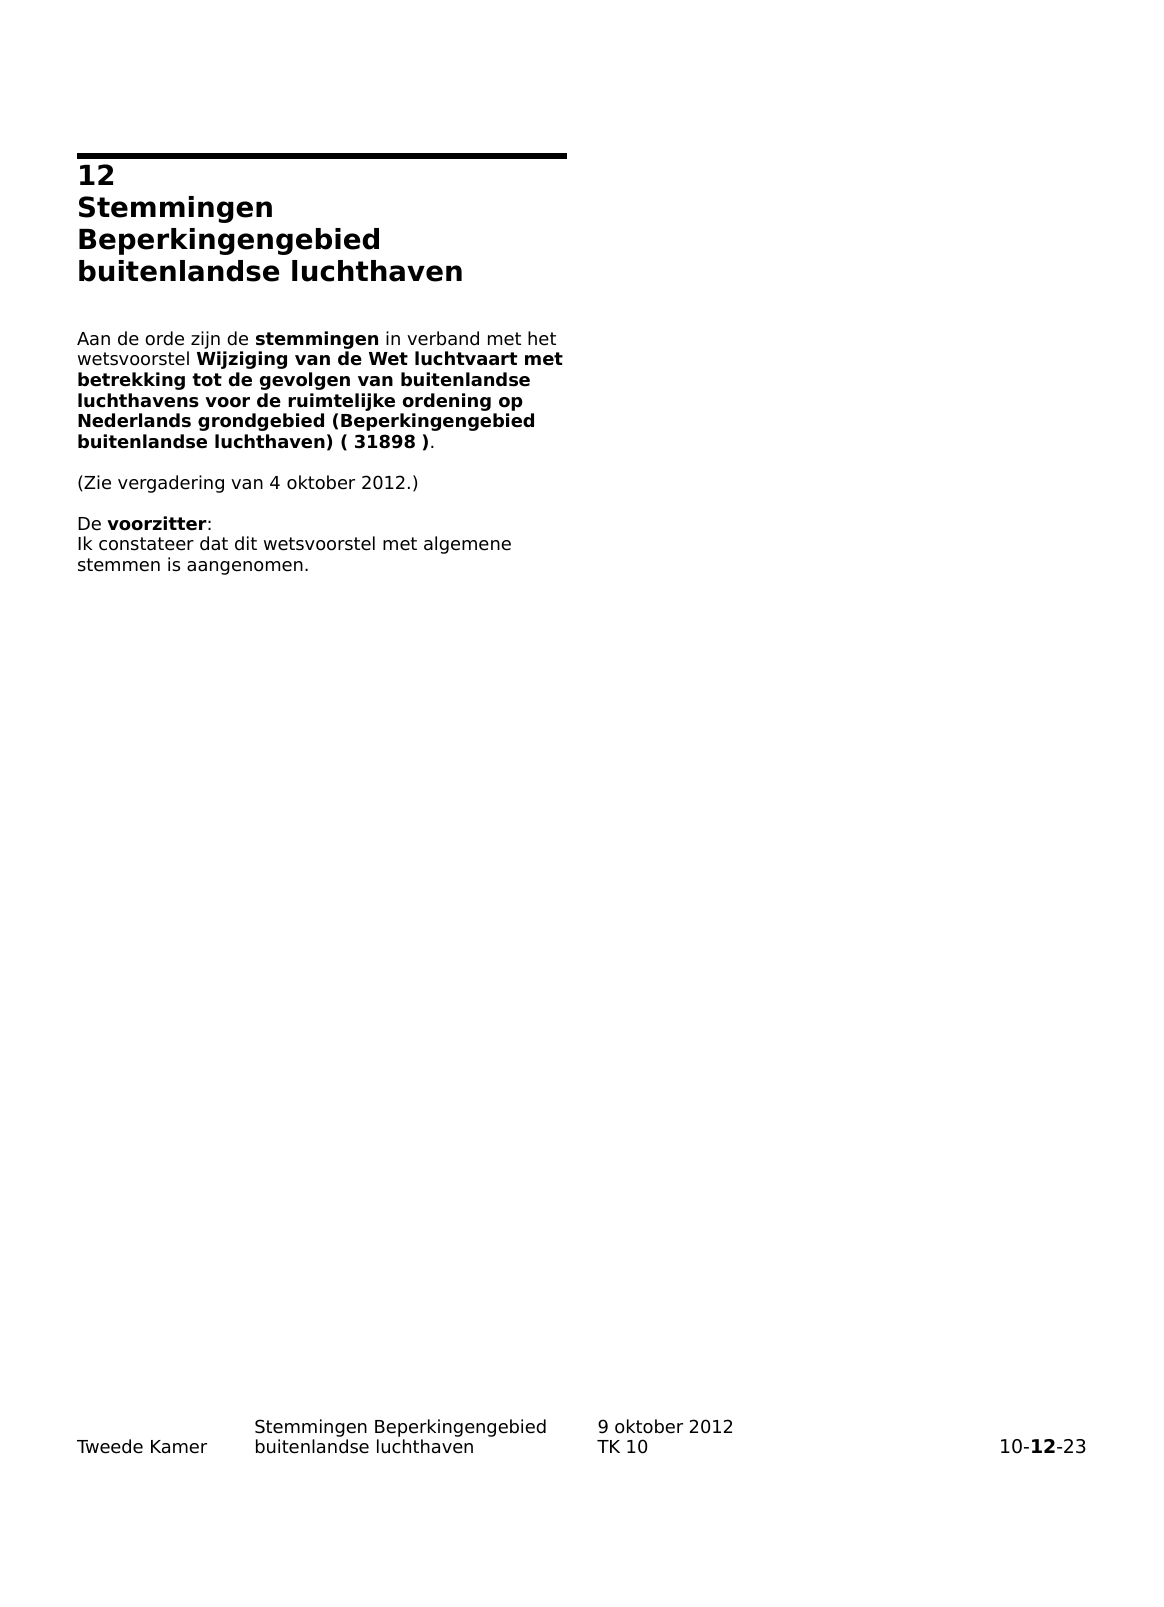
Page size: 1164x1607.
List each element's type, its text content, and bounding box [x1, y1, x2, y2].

title 12 Stemmingen Beperkingengebied buitenlandse luchthaven [77, 159, 567, 288]
text (Zie vergadering van 4 oktober 2012.) [77, 473, 567, 493]
text De voorzitter: [77, 513, 567, 534]
text Ik constateer dat dit wetsvoorstel met algemene stemmen is aangenomen. [77, 534, 567, 576]
text Aan de orde zijn de stemmingen in verband met het wetsvoorstel Wijziging van de Wet luchtvaart met betrekking tot de gevolgen van buitenlandse luchthavens voor de ruimtelijke ordening op Nederlands grondgebied (Beperkingengebied buitenlandse luchthaven) ( 31898 ). [77, 328, 567, 453]
